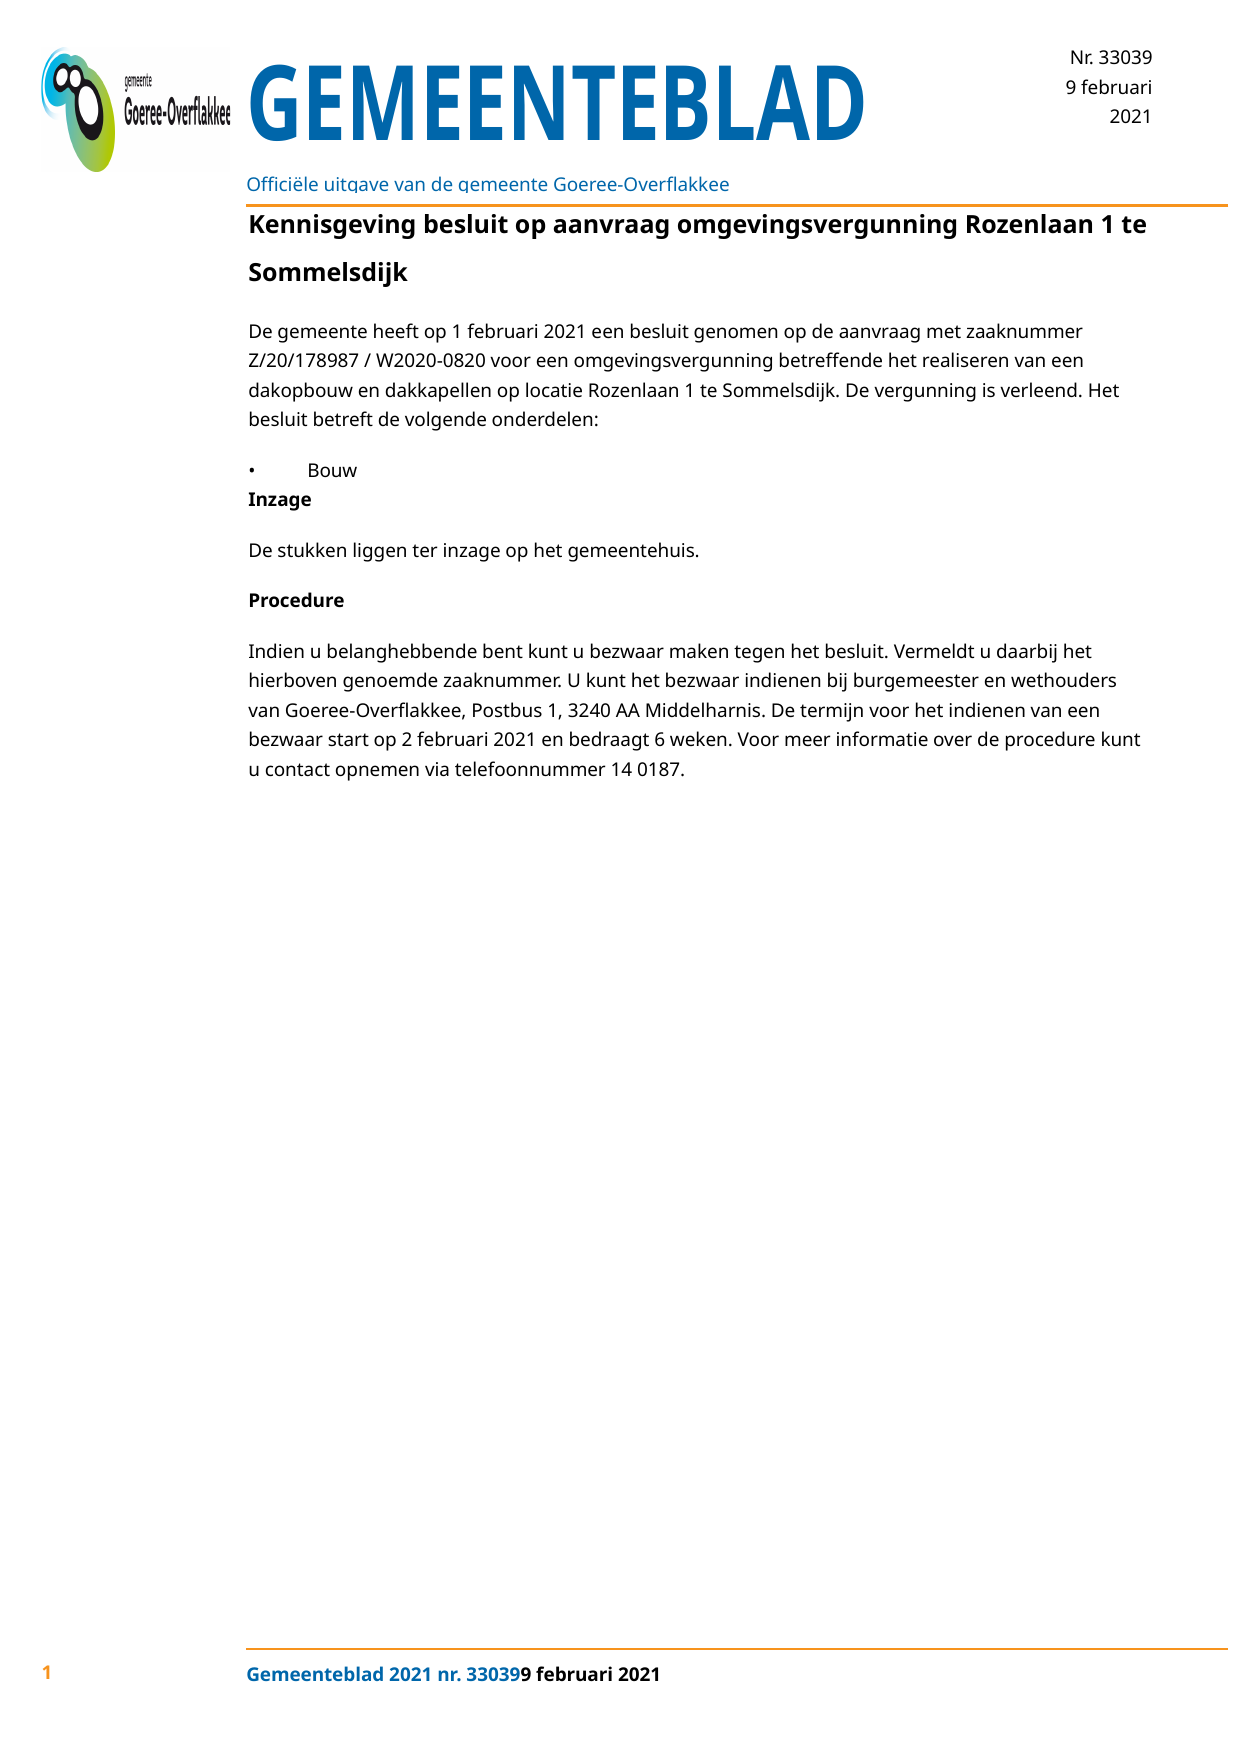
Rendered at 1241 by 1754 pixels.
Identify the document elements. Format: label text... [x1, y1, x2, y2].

text De gemeente heeft op 1 februari 2021 een besluit genomen op de aanvraag met zaaknummer Z/20/178987 / W2020-0820 voor een omgevingsvergunning betreffende het realiseren van een dakopbouw en dakkapellen op locatie Rozenlaan 1 te Sommelsdijk. De vergunning is verleend. Het besluit betreft de volgende onderdelen: [248, 318, 1152, 432]
text De stukken liggen ter inzage op het gemeentehuis. [248, 537, 1152, 563]
text Kennisgeving besluit op aanvraag omgevingsvergunning Rozenlaan 1 te Sommelsdijk [248, 207, 1152, 288]
text Procedure [248, 587, 1152, 613]
text Indien u belanghebbende bent kunt u bezwaar maken tegen het besluit. Vermeldt u daarbij het hierboven genoemde zaaknummer. U kunt het bezwaar indienen bij burgemeester en wethouders van Goeree-Overflakkee, Postbus 1, 3240 AA Middelharnis. De termijn voor het indienen van een bezwaar start op 2 februari 2021 en bedraagt 6 weken. Voor meer informatie over de procedure kunt u contact opnemen via telefoonnummer 14 0187. [248, 638, 1152, 782]
text Inzage [248, 487, 1152, 512]
list Bouw [248, 457, 1152, 483]
picture [41, 47, 231, 172]
